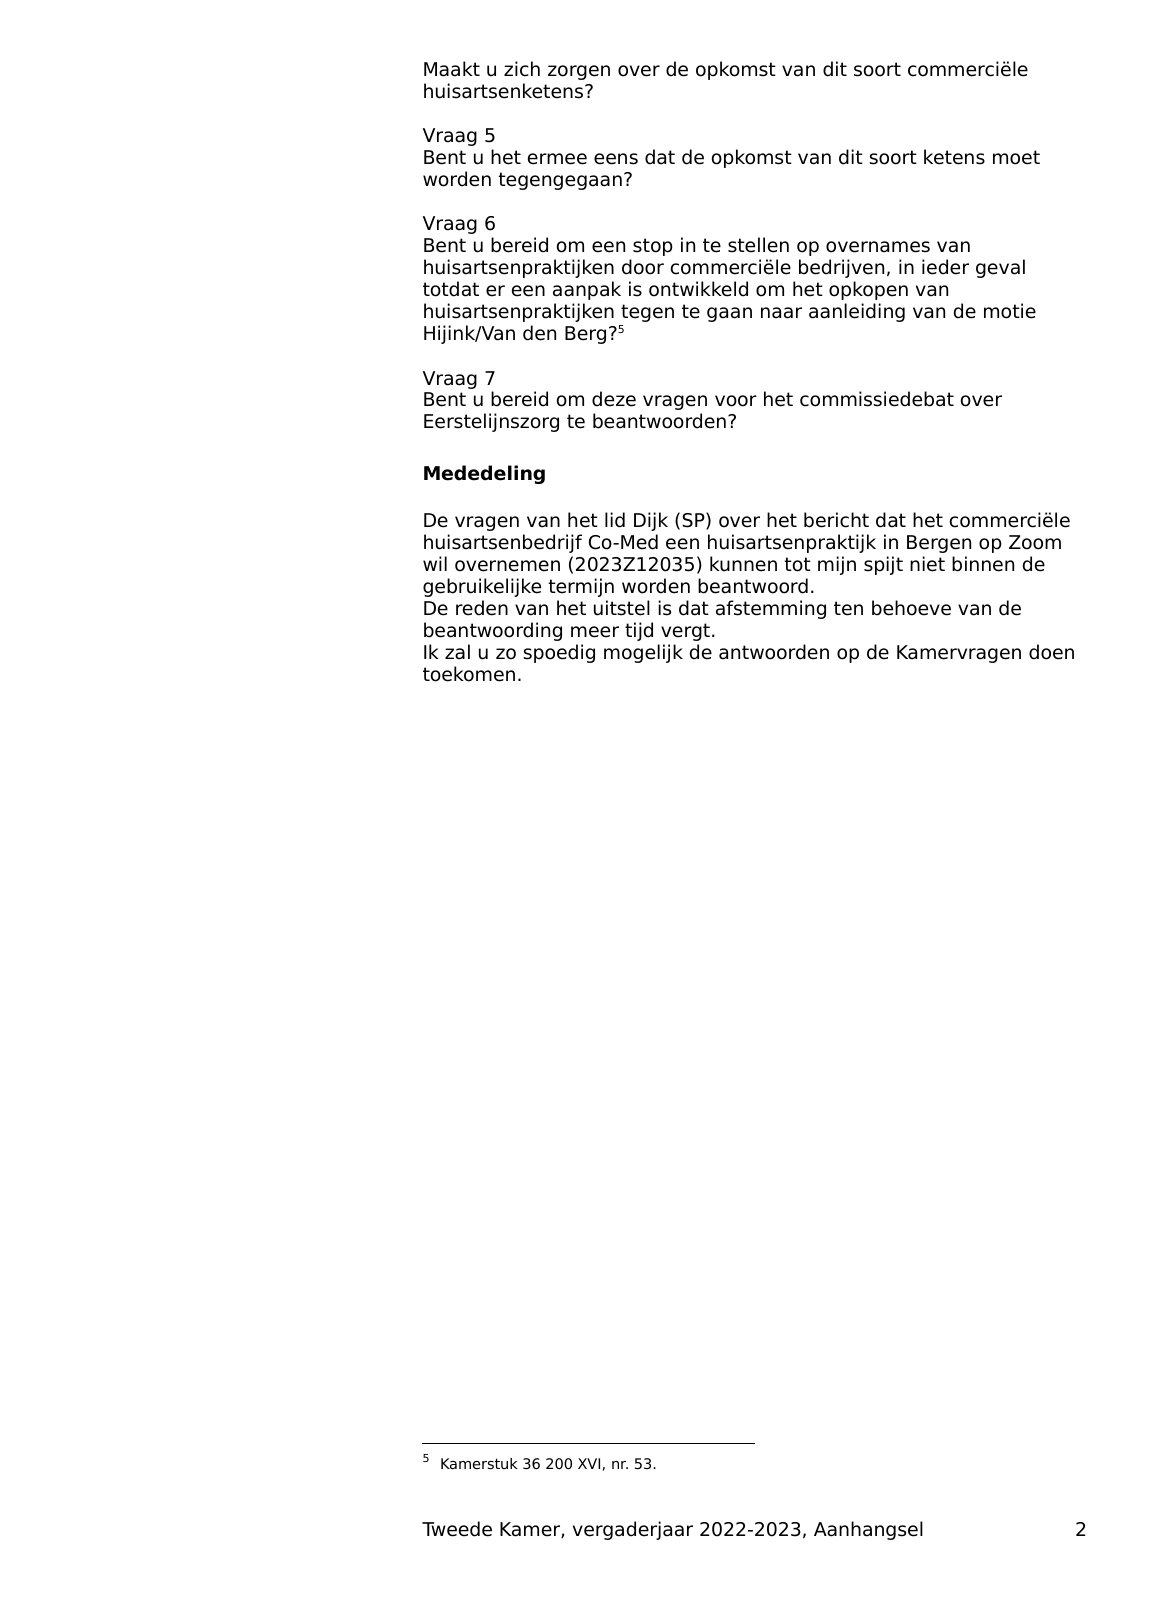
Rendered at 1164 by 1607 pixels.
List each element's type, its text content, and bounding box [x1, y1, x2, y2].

text Maakt u zich zorgen over de opkomst van dit soort commerciële huisartsenketens? [422, 59, 1087, 103]
text Vraag 5 [422, 125, 1087, 147]
text Bent u bereid om deze vragen voor het commissiedebat over Eerstelijnszorg te beantwoorden? [422, 389, 1087, 433]
text De vragen van het lid Dijk (SP) over het bericht dat het commerciële huisartsenbedrijf Co-Med een huisartsenpraktijk in Bergen op Zoom wil overnemen (2023Z12035) kunnen tot mijn spijt niet binnen de gebruikelijke termijn worden beantwoord. [422, 510, 1087, 598]
text Bent u het ermee eens dat de opkomst van dit soort ketens moet worden tegengegaan? [422, 147, 1087, 191]
text Vraag 7 [422, 367, 1087, 389]
text Kamerstuk 36 200 XVI, nr. 53. [422, 1452, 1087, 1474]
text Ik zal u zo spoedig mogelijk de antwoorden op de Kamervragen doen toekomen. [422, 642, 1087, 686]
text Vraag 6 [422, 213, 1087, 235]
text De reden van het uitstel is dat afstemming ten behoeve van de beantwoording meer tijd vergt. [422, 598, 1087, 642]
text Bent u bereid om een stop in te stellen op overnames van huisartsenpraktijken door commerciële bedrijven, in ieder geval totdat er een aanpak is ontwikkeld om het opkopen van huisartsenpraktijken tegen te gaan naar aanleiding van de motie Hijink/Van den Berg? [422, 235, 1087, 345]
subtitle Mededeling [422, 463, 1087, 485]
